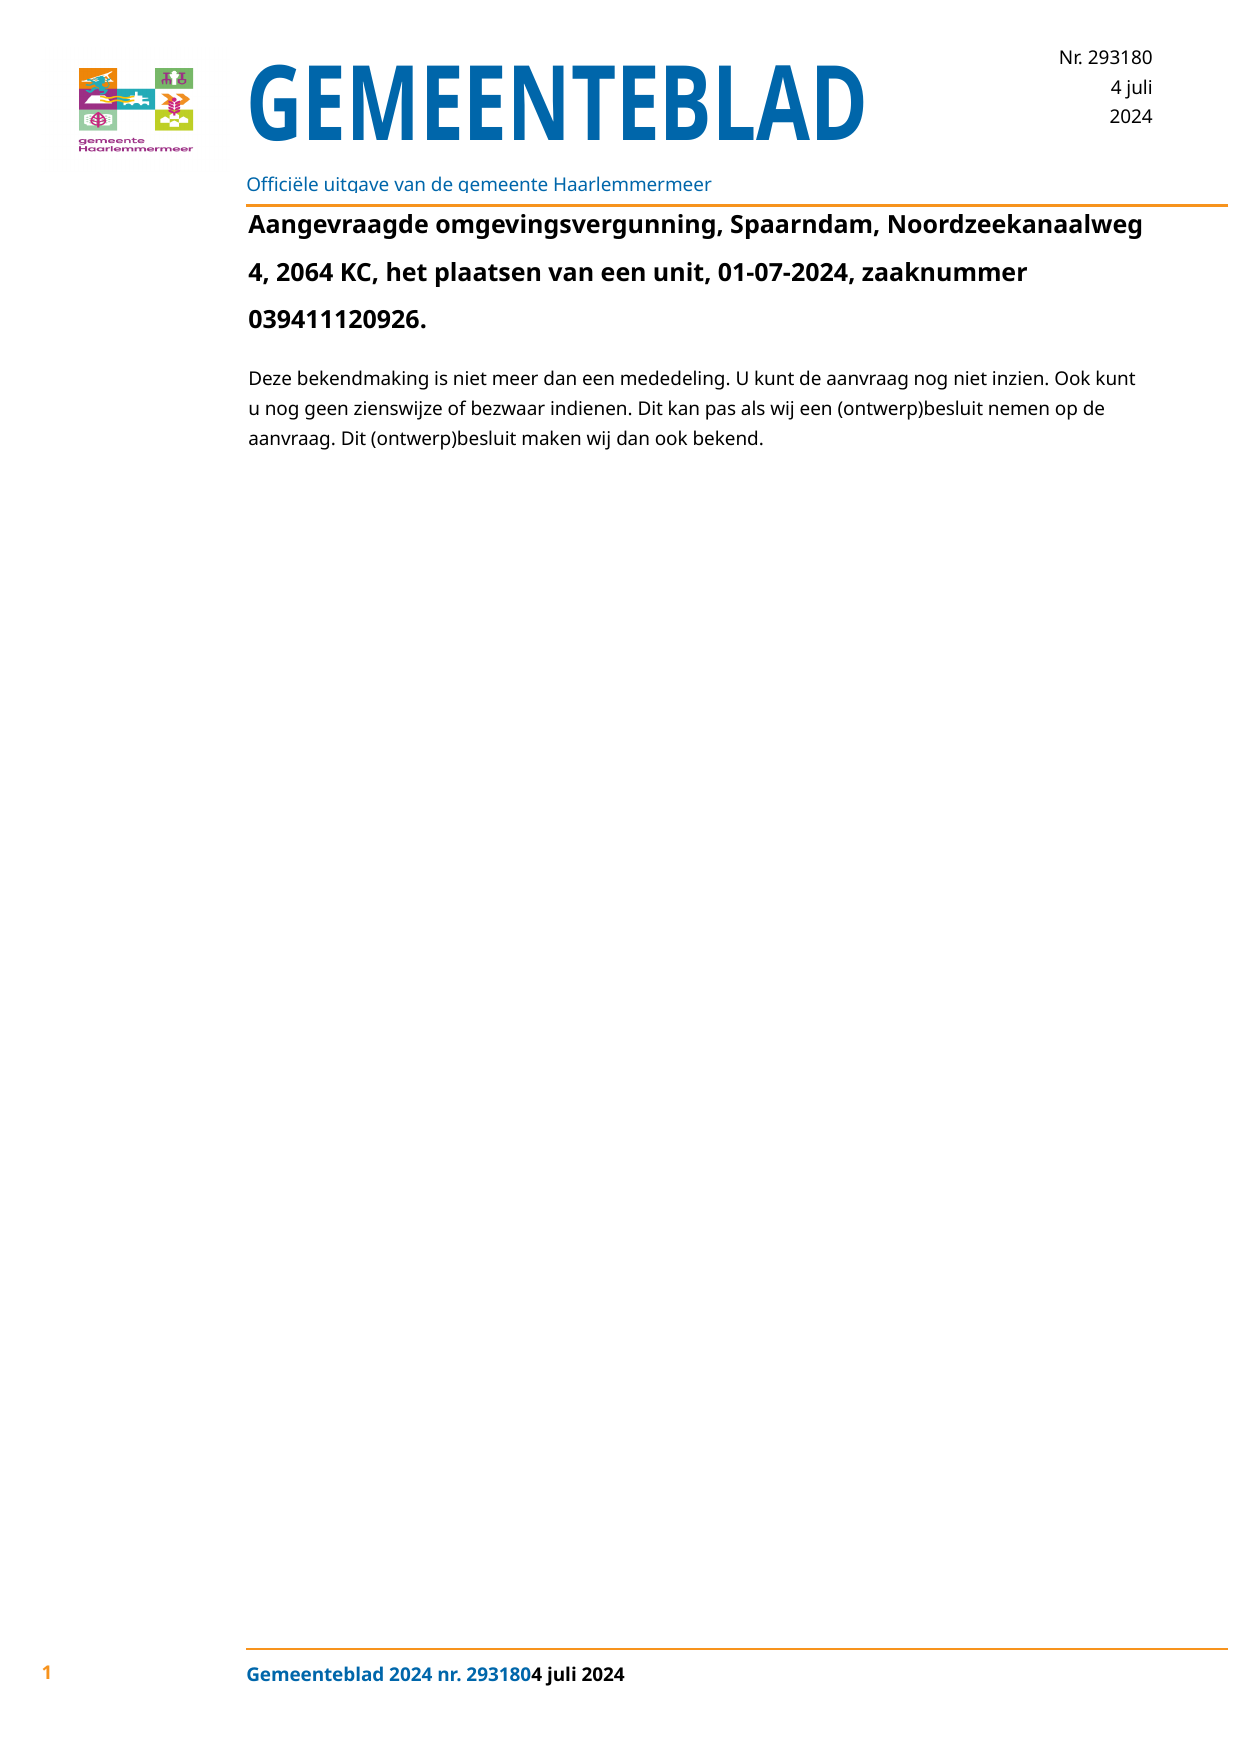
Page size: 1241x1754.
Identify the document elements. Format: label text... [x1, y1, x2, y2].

text Aangevraagde omgevingsvergunning, Spaarndam, Noordzeekanaalweg 4, 2064 KC, het plaatsen van een unit, 01-07-2024, zaaknummer 039411120926. [248, 207, 1152, 336]
picture [41, 47, 231, 172]
text Deze bekendmaking is niet meer dan een mededeling. U kunt de aanvraag nog niet inzien. Ook kunt u nog geen zienswijze of bezwaar indienen. Dit kan pas als wij een (ontwerp)besluit nemen op de aanvraag. Dit (ontwerp)besluit maken wij dan ook bekend. [248, 366, 1152, 450]
